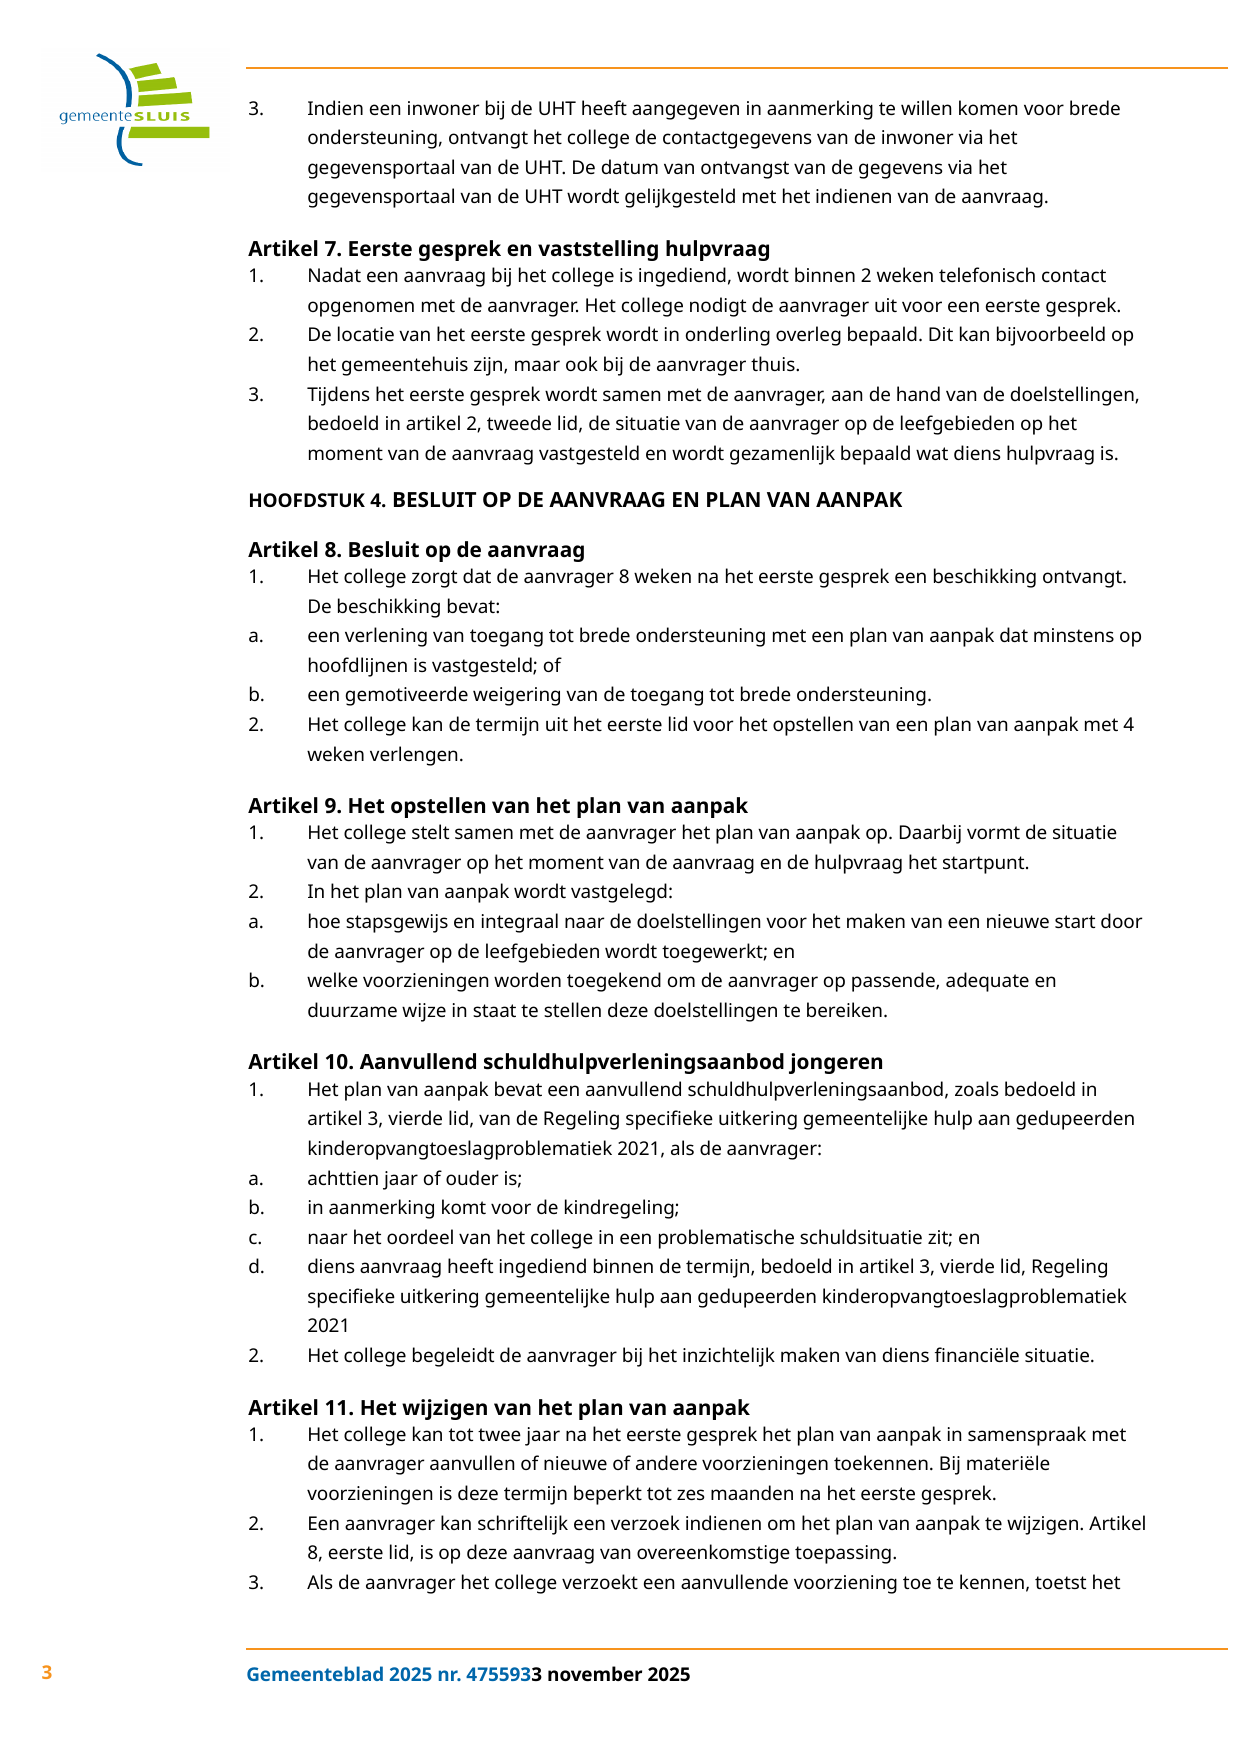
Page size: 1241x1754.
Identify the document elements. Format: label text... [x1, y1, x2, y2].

text Artikel 8. Besluit op de aanvraag [248, 535, 1152, 563]
list Het college zorgt dat de aanvrager 8 weken na het eerste gesprek een beschikking ontvangt. De beschikking bevat: [248, 563, 1152, 618]
text Artikel 9. Het opstellen van het plan van aanpak [248, 791, 1152, 819]
list In het plan van aanpak wordt vastgelegd: [248, 879, 1152, 904]
list Het college kan tot twee jaar na het eerste gesprek het plan van aanpak in samenspraak met de aanvrager aanvullen of nieuwe of andere voorzieningen toekennen. Bij materiële voorzieningen is deze termijn beperkt tot zes maanden na het eerste gesprek. [248, 1421, 1152, 1506]
picture [41, 47, 231, 172]
list Het plan van aanpak bevat een aanvullend schuldhulpverleningsaanbod, zoals bedoeld in artikel 3, vierde lid, van de Regeling specifieke uitkering gemeentelijke hulp aan gedupeerden kinderopvangtoeslagproblematiek 2021, als de aanvrager: [248, 1076, 1152, 1161]
list in aanmerking komt voor de kindregeling; [248, 1194, 1152, 1220]
list naar het oordeel van het college in een problematische schuldsituatie zit; en [248, 1224, 1152, 1249]
list Nadat een aanvraag bij het college is ingediend, wordt binnen 2 weken telefonisch contact opgenomen met de aanvrager. Het college nodigt de aanvrager uit voor een eerste gesprek. [248, 262, 1152, 318]
list Het college stelt samen met de aanvrager het plan van aanpak op. Daarbij vormt de situatie van de aanvrager op het moment van de aanvraag en de hulpvraag het startpunt. [248, 819, 1152, 875]
list een verlening van toegang tot brede ondersteuning met een plan van aanpak dat minstens op hoofdlijnen is vastgesteld; of [248, 622, 1152, 678]
list diens aanvraag heeft ingediend binnen de termijn, bedoeld in artikel 3, vierde lid, Regeling specifieke uitkering gemeentelijke hulp aan gedupeerden kinderopvangtoeslagproblematiek 2021 [248, 1253, 1152, 1338]
list Als de aanvrager het college verzoekt een aanvullende voorziening toe te kennen, toetst het [248, 1569, 1152, 1595]
text HOOFDSTUK 4. BESLUIT OP DE AANVRAAG EN PLAN VAN AANPAK [248, 486, 1152, 514]
list Een aanvrager kan schriftelijk een verzoek indienen om het plan van aanpak te wijzigen. Artikel 8, eerste lid, is op deze aanvraag van overeenkomstige toepassing. [248, 1510, 1152, 1565]
text Artikel 10. Aanvullend schuldhulpverleningsaanbod jongeren [248, 1047, 1152, 1076]
list Het college begeleidt de aanvrager bij het inzichtelijk maken van diens financiële situatie. [248, 1342, 1152, 1368]
list Tijdens het eerste gesprek wordt samen met de aanvrager, aan de hand van de doelstellingen, bedoeld in artikel 2, tweede lid, de situatie van de aanvrager op de leefgebieden op het moment van de aanvraag vastgesteld en wordt gezamenlijk bepaald wat diens hulpvraag is. [248, 381, 1152, 466]
list Het college kan de termijn uit het eerste lid voor het opstellen van een plan van aanpak met 4 weken verlengen. [248, 711, 1152, 766]
list De locatie van het eerste gesprek wordt in onderling overleg bepaald. Dit kan bijvoorbeeld op het gemeentehuis zijn, maar ook bij de aanvrager thuis. [248, 322, 1152, 377]
list achttien jaar of ouder is; [248, 1165, 1152, 1190]
list welke voorzieningen worden toegekend om de aanvrager op passende, adequate en duurzame wijze in staat te stellen deze doelstellingen te bereiken. [248, 967, 1152, 1023]
list hoe stapsgewijs en integraal naar de doelstellingen voor het maken van een nieuwe start door de aanvrager op de leefgebieden wordt toegewerkt; en [248, 908, 1152, 964]
list een gemotiveerde weigering van de toegang tot brede ondersteuning. [248, 682, 1152, 707]
text Artikel 7. Eerste gesprek en vaststelling hulpvraag [248, 234, 1152, 262]
list Indien een inwoner bij de UHT heeft aangegeven in aanmerking te willen komen voor brede ondersteuning, ontvangt het college de contactgegevens van de inwoner via het gegevensportaal van de UHT. De datum van ontvangst van de gegevens via het gegevensportaal van de UHT wordt gelijkgesteld met het indienen van de aanvraag. [248, 95, 1152, 209]
text Artikel 11. Het wijzigen van het plan van aanpak [248, 1393, 1152, 1421]
